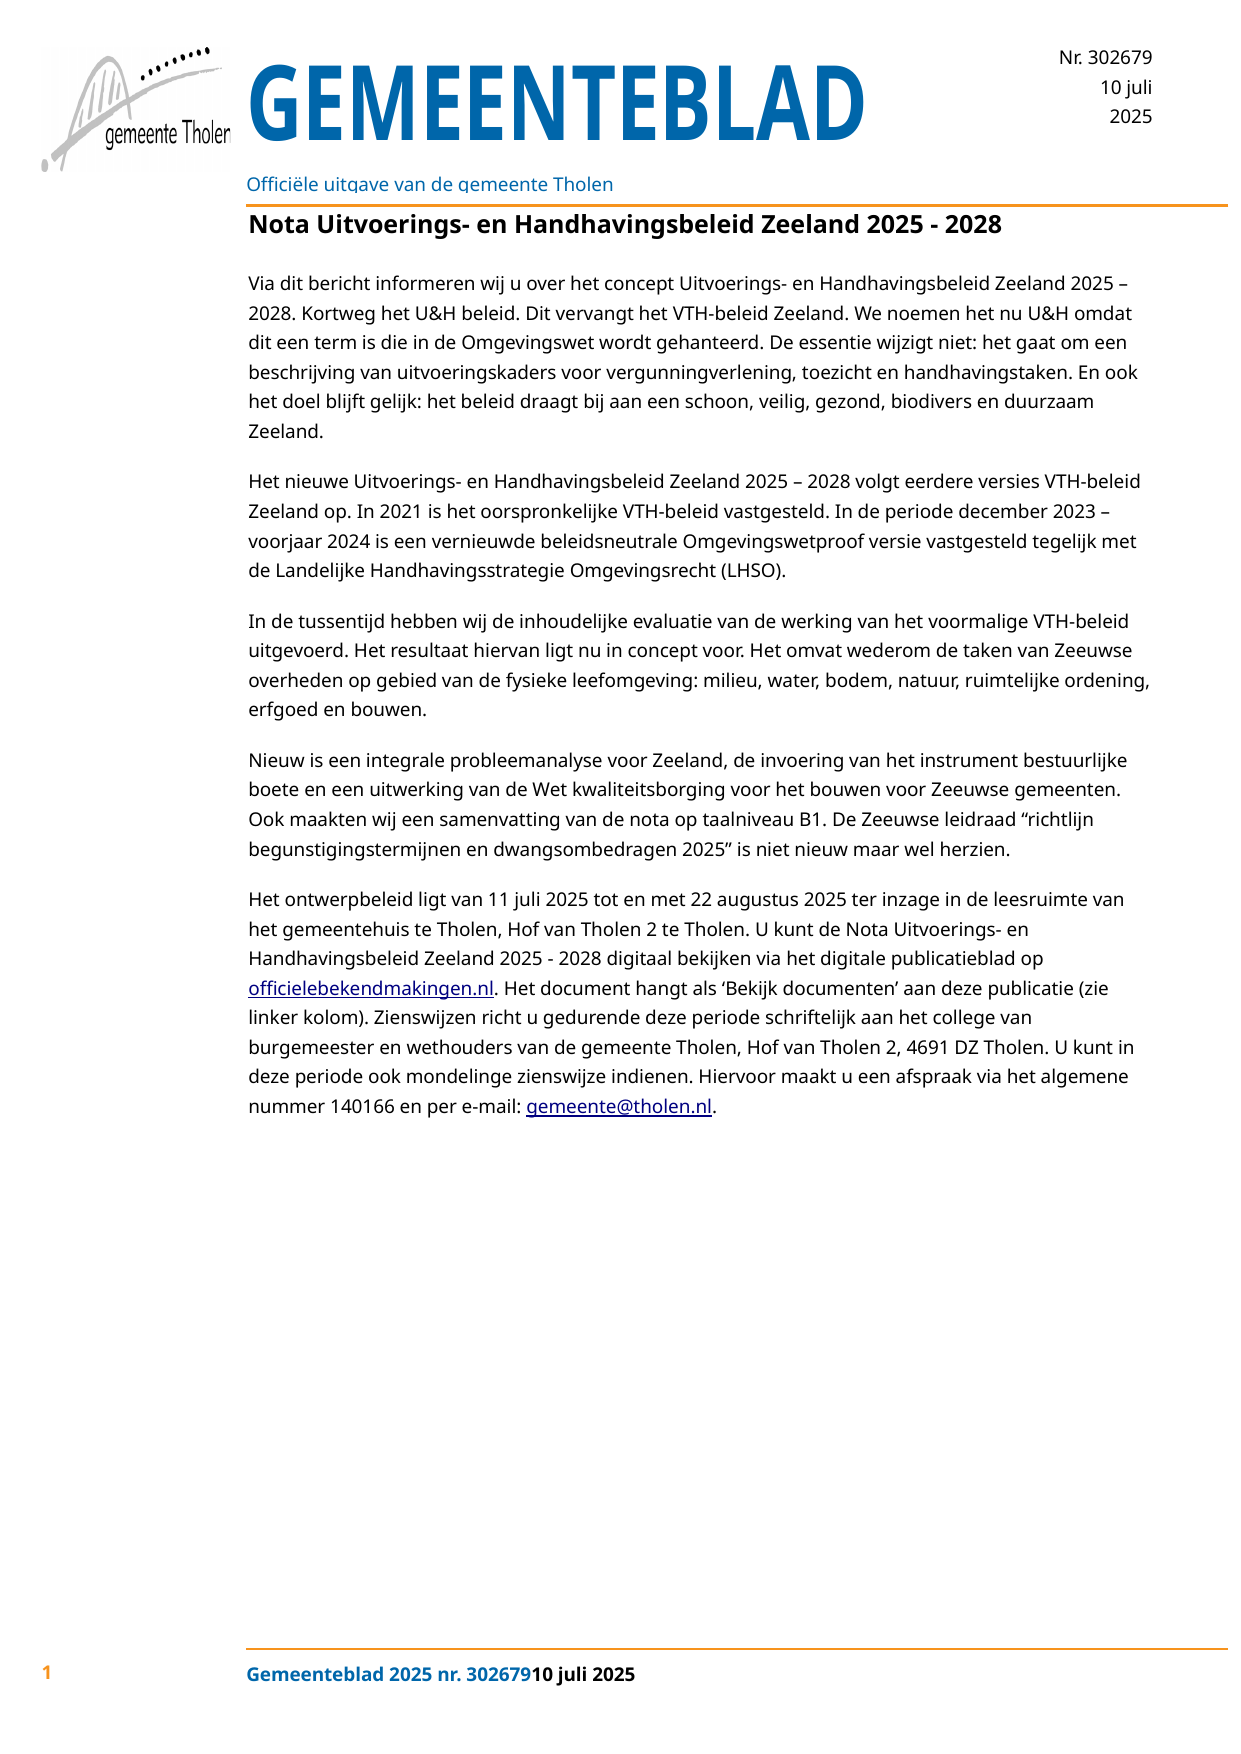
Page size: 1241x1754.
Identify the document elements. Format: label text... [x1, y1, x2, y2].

text Via dit bericht informeren wij u over het concept Uitvoerings- en Handhavingsbeleid Zeeland 2025 – 2028. Kortweg het U&H beleid. Dit vervangt het VTH-beleid Zeeland. We noemen het nu U&H omdat dit een term is die in de Omgevingswet wordt gehanteerd. De essentie wijzigt niet: het gaat om een beschrijving van uitvoeringskaders voor vergunningverlening, toezicht en handhavingstaken. En ook het doel blijft gelijk: het beleid draagt bij aan een schoon, veilig, gezond, biodivers en duurzaam Zeeland. [248, 270, 1152, 444]
picture [41, 47, 231, 172]
text Het ontwerpbeleid ligt van 11 juli 2025 tot en met 22 augustus 2025 ter inzage in de leesruimte van het gemeentehuis te Tholen, Hof van Tholen 2 te Tholen. U kunt de Nota Uitvoerings- en Handhavingsbeleid Zeeland 2025 - 2028 digitaal bekijken via het digitale publicatieblad op officielebekendmakingen.nl. Het document hangt als ‘Bekijk documenten’ aan deze publicatie (zie linker kolom). Zienswijzen richt u gedurende deze periode schriftelijk aan het college van burgemeester en wethouders van de gemeente Tholen, Hof van Tholen 2, 4691 DZ Tholen. U kunt in deze periode ook mondelinge zienswijze indienen. Hiervoor maakt u een afspraak via het algemene nummer 140166 en per e-mail: gemeente@tholen.nl. [248, 886, 1152, 1119]
text Nieuw is een integrale probleemanalyse voor Zeeland, de invoering van het instrument bestuurlijke boete en een uitwerking van de Wet kwaliteitsborging voor het bouwen voor Zeeuwse gemeenten. Ook maakten wij een samenvatting van de nota op taalniveau B1. De Zeeuwse leidraad “richtlijn begunstigingstermijnen en dwangsombedragen 2025” is niet nieuw maar wel herzien. [248, 747, 1152, 861]
text Het nieuwe Uitvoerings- en Handhavingsbeleid Zeeland 2025 – 2028 volgt eerdere versies VTH-beleid Zeeland op. In 2021 is het oorspronkelijke VTH-beleid vastgesteld. In de periode december 2023 – voorjaar 2024 is een vernieuwde beleidsneutrale Omgevingswetproof versie vastgesteld tegelijk met de Landelijke Handhavingsstrategie Omgevingsrecht (LHSO). [248, 469, 1152, 583]
text In de tussentijd hebben wij de inhoudelijke evaluatie van de werking van het voormalige VTH-beleid uitgevoerd. Het resultaat hiervan ligt nu in concept voor. Het omvat wederom de taken van Zeeuwse overheden op gebied van de fysieke leefomgeving: milieu, water, bodem, natuur, ruimtelijke ordening, erfgoed en bouwen. [248, 608, 1152, 722]
text Nota Uitvoerings- en Handhavingsbeleid Zeeland 2025 - 2028 [248, 207, 1152, 241]
